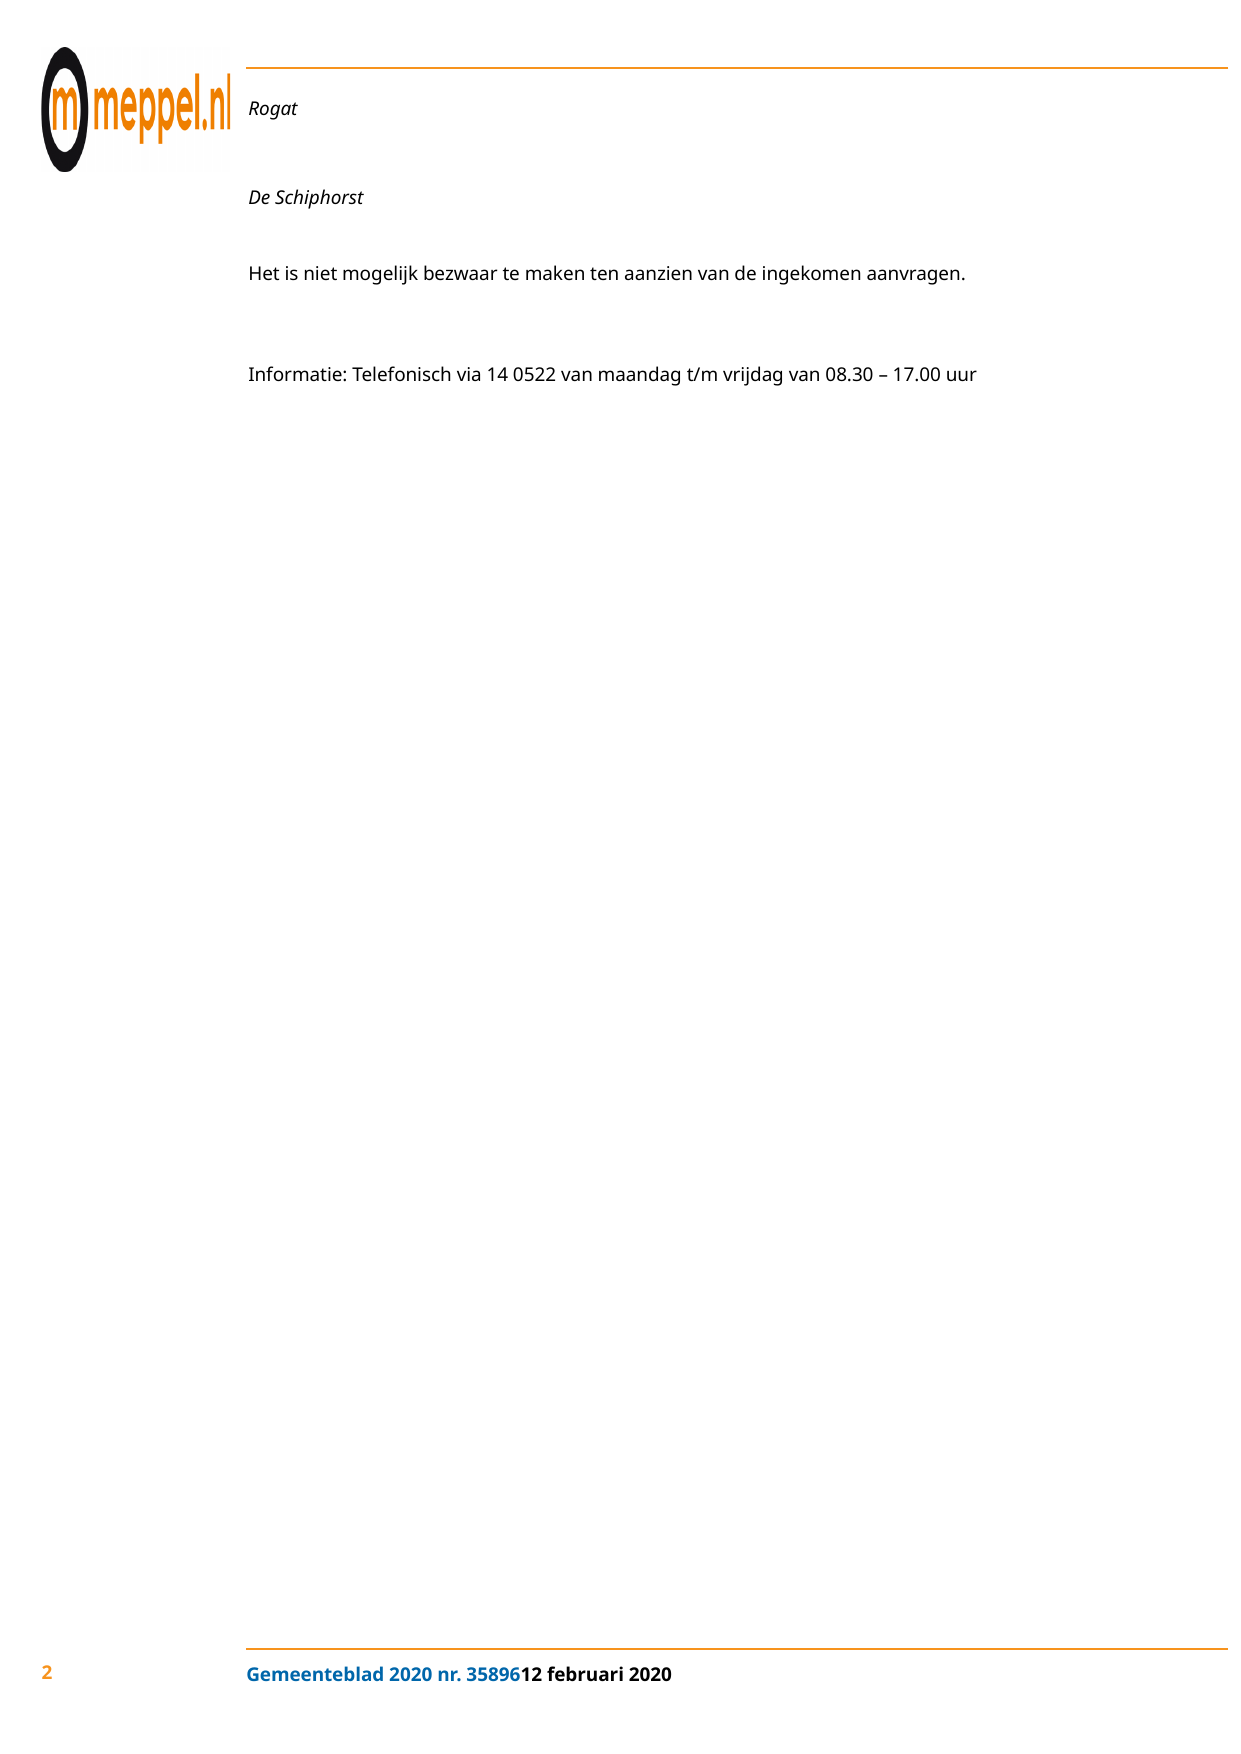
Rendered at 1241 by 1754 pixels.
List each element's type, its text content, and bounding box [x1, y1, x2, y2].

text Het is niet mogelijk bezwaar te maken ten aanzien van de ingekomen aanvragen. [248, 261, 1152, 286]
picture [41, 47, 231, 172]
text Informatie: Telefonisch via 14 0522 van maandag t/m vrijdag van 08.30 – 17.00 uur [248, 361, 1152, 387]
text De Schiphorst [248, 184, 1152, 210]
text Rogat [248, 95, 1152, 121]
